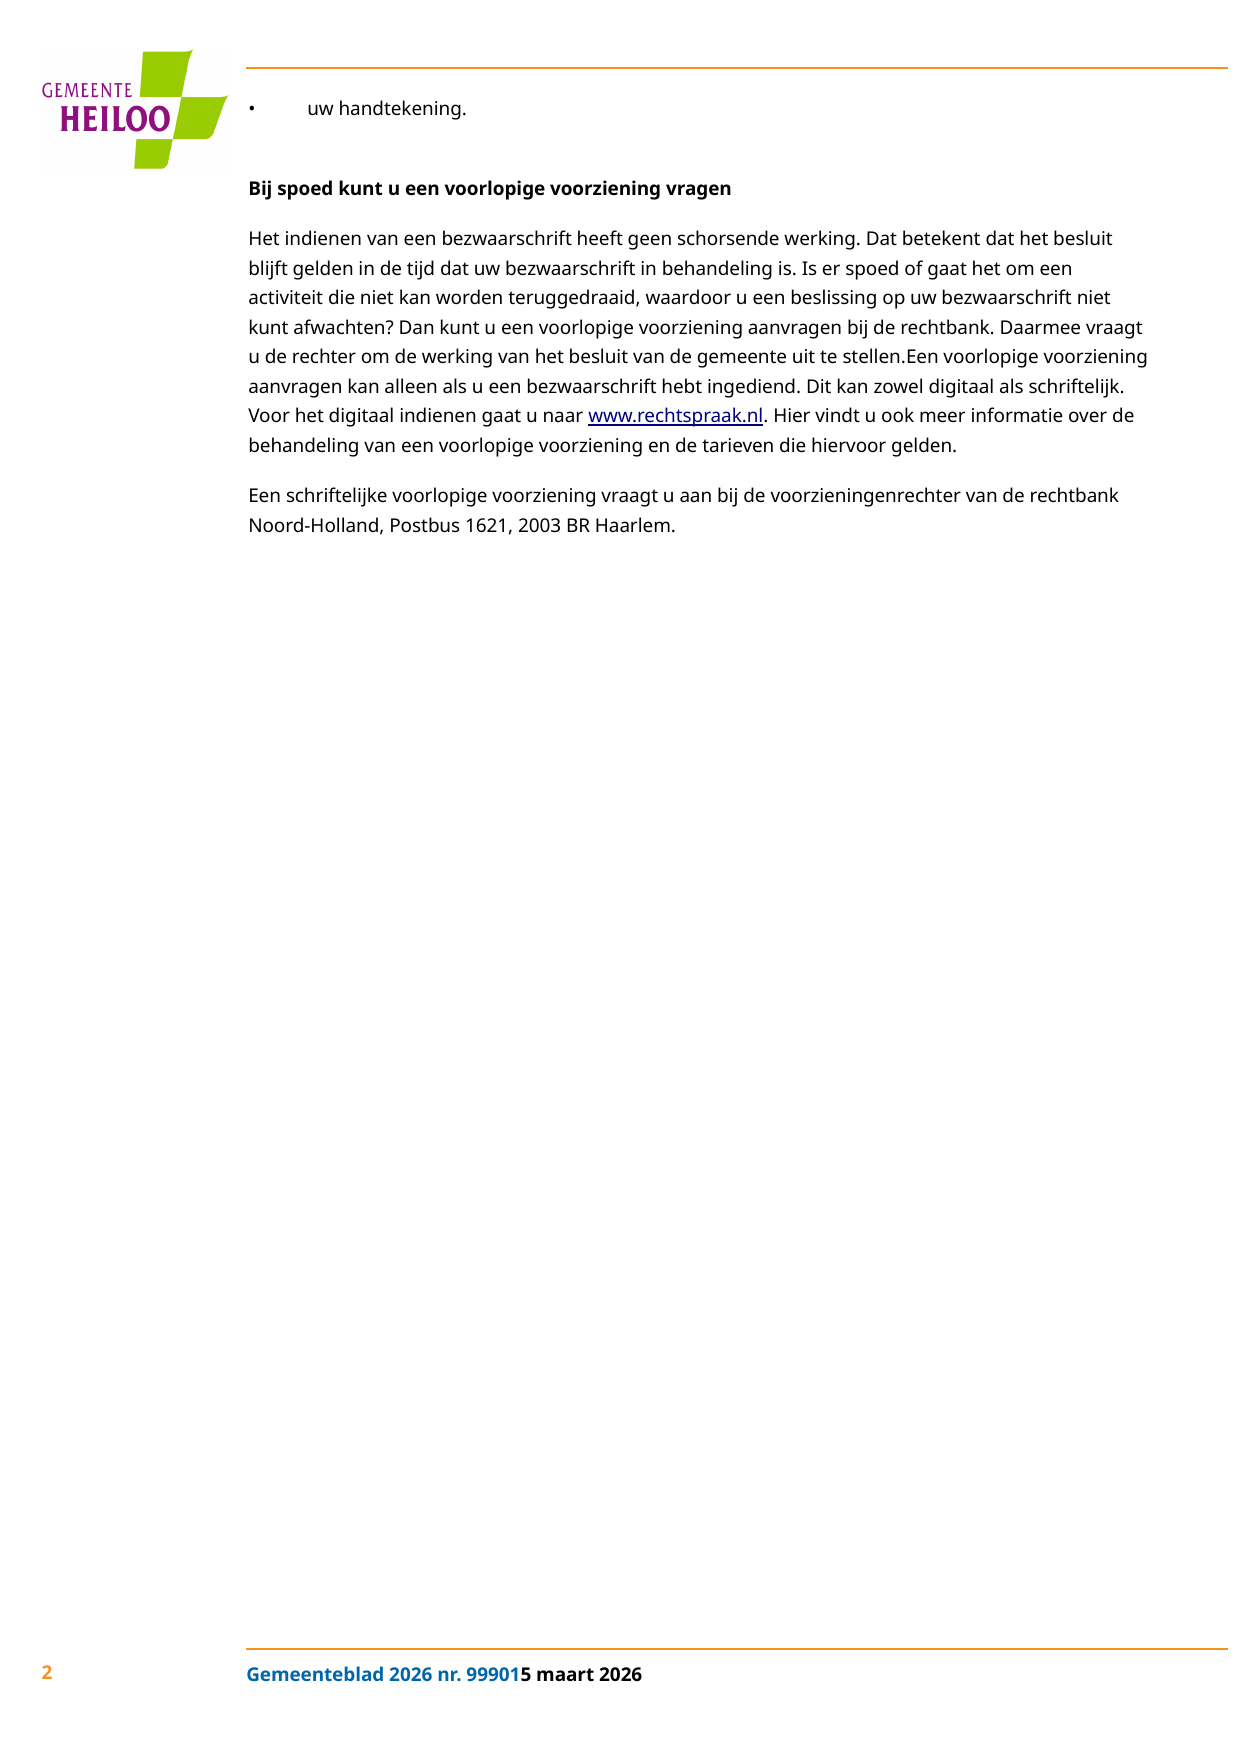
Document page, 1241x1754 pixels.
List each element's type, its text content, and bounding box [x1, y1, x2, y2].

text Een schriftelijke voorlopige voorziening vraagt u aan bij de voorzieningenrechter van de rechtbank Noord-Holland, Postbus 1621, 2003 BR Haarlem. [248, 483, 1152, 538]
text Het indienen van een bezwaarschrift heeft geen schorsende werking. Dat betekent dat het besluit blijft gelden in de tijd dat uw bezwaarschrift in behandeling is. Is er spoed of gaat het om een activiteit die niet kan worden teruggedraaid, waardoor u een beslissing op uw bezwaarschrift niet kunt afwachten? Dan kunt u een voorlopige voorziening aanvragen bij de rechtbank. Daarmee vraagt u de rechter om de werking van het besluit van de gemeente uit te stellen.Een voorlopige voorziening aanvragen kan alleen als u een bezwaarschrift hebt ingediend. Dit kan zowel digitaal als schriftelijk. Voor het digitaal indienen gaat u naar www.rechtspraak.nl. Hier vindt u ook meer informatie over de behandeling van een voorlopige voorziening en de tarieven die hiervoor gelden. [248, 225, 1152, 458]
list uw handtekening. [248, 95, 1152, 121]
picture [41, 47, 231, 172]
text Bij spoed kunt u een voorlopige voorziening vragen [248, 175, 1152, 201]
